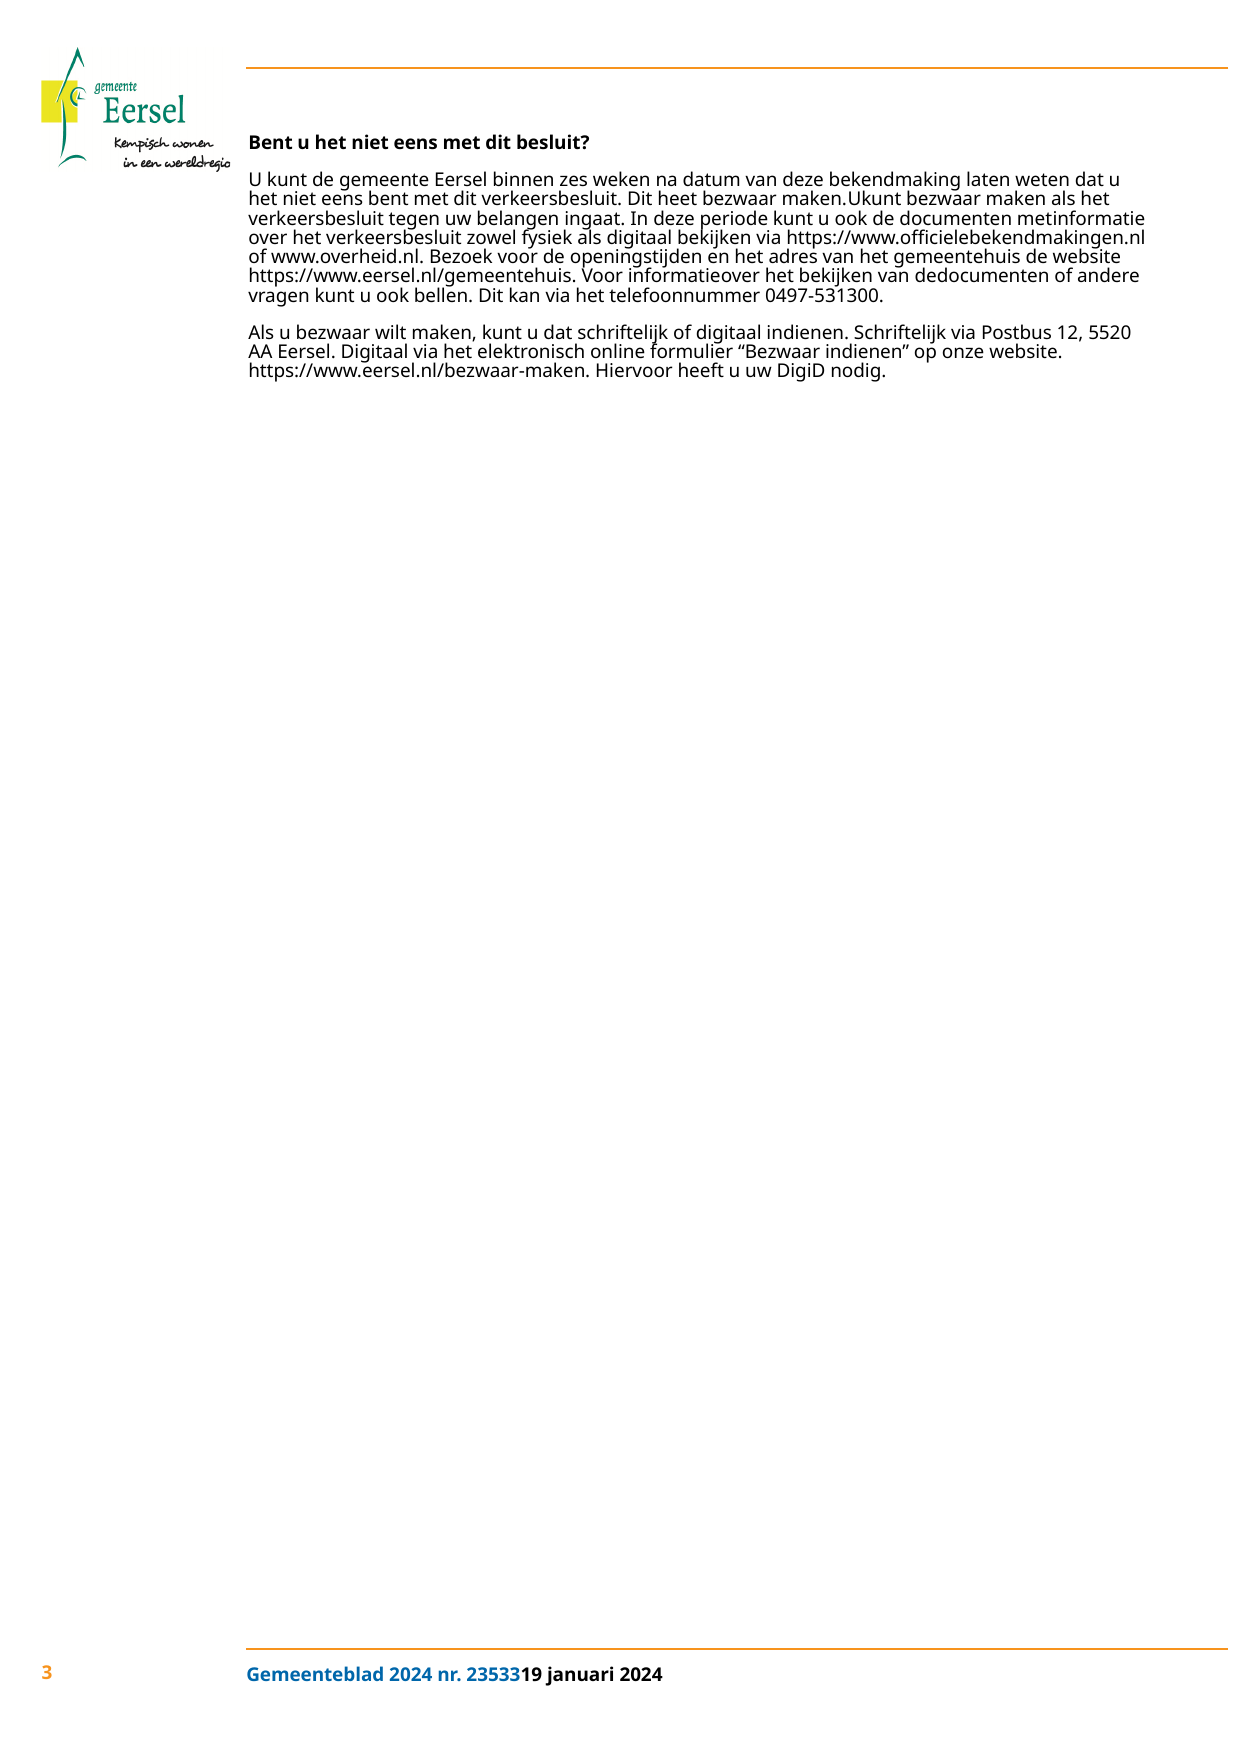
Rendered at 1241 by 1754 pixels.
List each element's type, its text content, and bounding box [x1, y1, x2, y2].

text U kunt de gemeente Eersel binnen zes weken na datum van deze bekendmaking laten weten dat u het niet eens bent met dit verkeersbesluit. Dit heet bezwaar maken.Ukunt bezwaar maken als het verkeersbesluit tegen uw belangen ingaat. In deze periode kunt u ook de documenten metinformatie over het verkeersbesluit zowel fysiek als digitaal bekijken via https://www.officielebekendmakingen.nl of www.overheid.nl. Bezoek voor de openingstijden en het adres van het gemeentehuis de website https://www.eersel.nl/gemeentehuis. Voor informatieover het bekijken van dedocumenten of andere vragen kunt u ook bellen. Dit kan via het telefoonnummer 0497-531300. [248, 171, 1152, 306]
text Bent u het niet eens met dit besluit? [248, 134, 1152, 153]
picture [41, 47, 231, 172]
text Als u bezwaar wilt maken, kunt u dat schriftelijk of digitaal indienen. Schriftelijk via Postbus 12, 5520 AA Eersel. Digitaal via het elektronisch online formulier “Bezwaar indienen” op onze website. https://www.eersel.nl/bezwaar-maken. Hiervoor heeft u uw DigiD nodig. [248, 324, 1152, 382]
